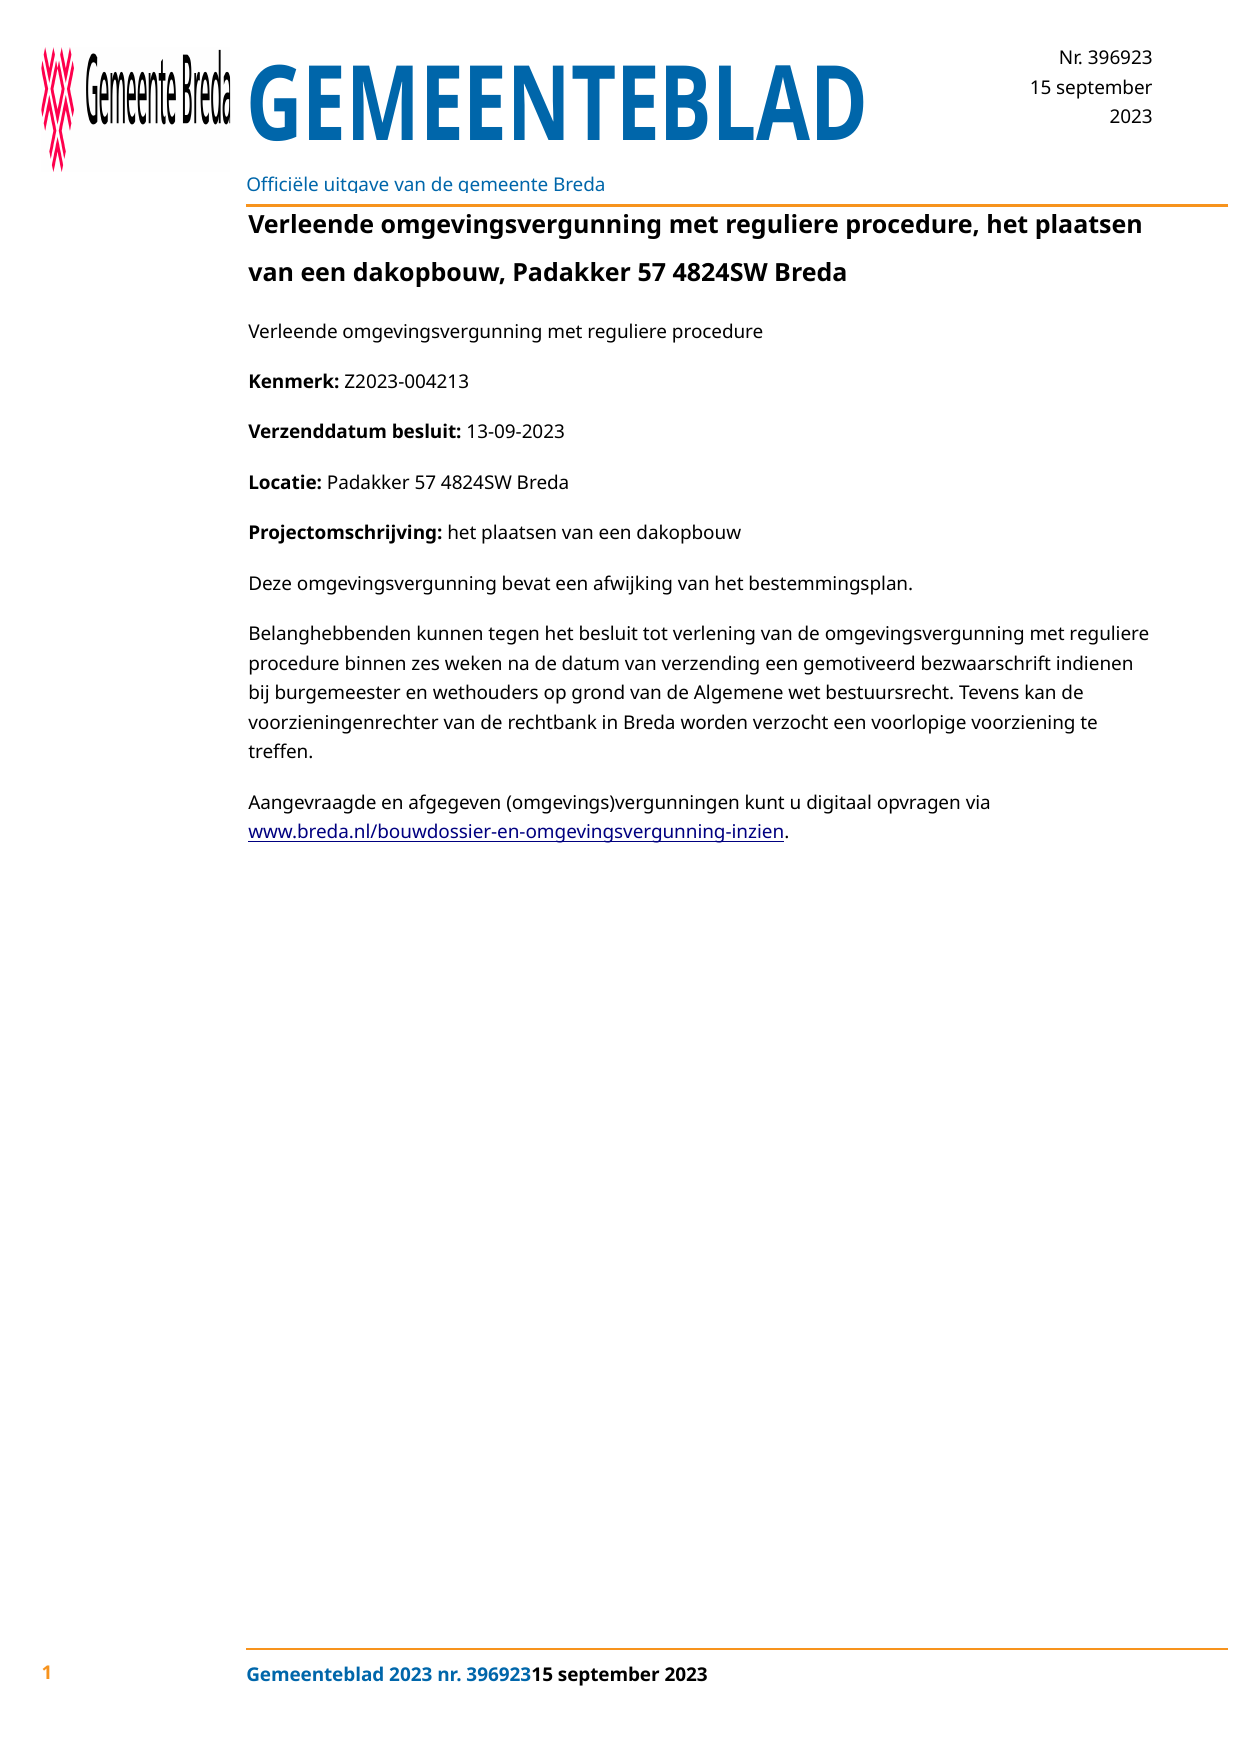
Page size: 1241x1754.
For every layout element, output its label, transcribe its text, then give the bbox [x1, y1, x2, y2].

text Verleende omgevingsvergunning met reguliere procedure, het plaatsen van een dakopbouw, Padakker 57 4824SW Breda [248, 207, 1152, 288]
text Deze omgevingsvergunning bevat een afwijking van het bestemmingsplan. [248, 570, 1152, 596]
text Belanghebbenden kunnen tegen het besluit tot verlening van de omgevingsvergunning met reguliere procedure binnen zes weken na de datum van verzending een gemotiveerd bezwaarschrift indienen bij burgemeester en wethouders op grond van de Algemene wet bestuursrecht. Tevens kan de voorzieningenrechter van de rechtbank in Breda worden verzocht een voorlopige voorziening te treffen. [248, 620, 1152, 764]
text Projectomschrijving: het plaatsen van een dakopbouw [248, 519, 1152, 545]
text Locatie: Padakker 57 4824SW Breda [248, 469, 1152, 495]
picture [41, 47, 231, 172]
text Verzenddatum besluit: 13-09-2023 [248, 419, 1152, 444]
text Aangevraagde en afgegeven (omgevings)vergunningen kunt u digitaal opvragen via www.breda.nl/bouwdossier-en-omgevingsvergunning-inzien. [248, 789, 1152, 844]
text Kenmerk: Z2023-004213 [248, 368, 1152, 394]
text Verleende omgevingsvergunning met reguliere procedure [248, 318, 1152, 344]
